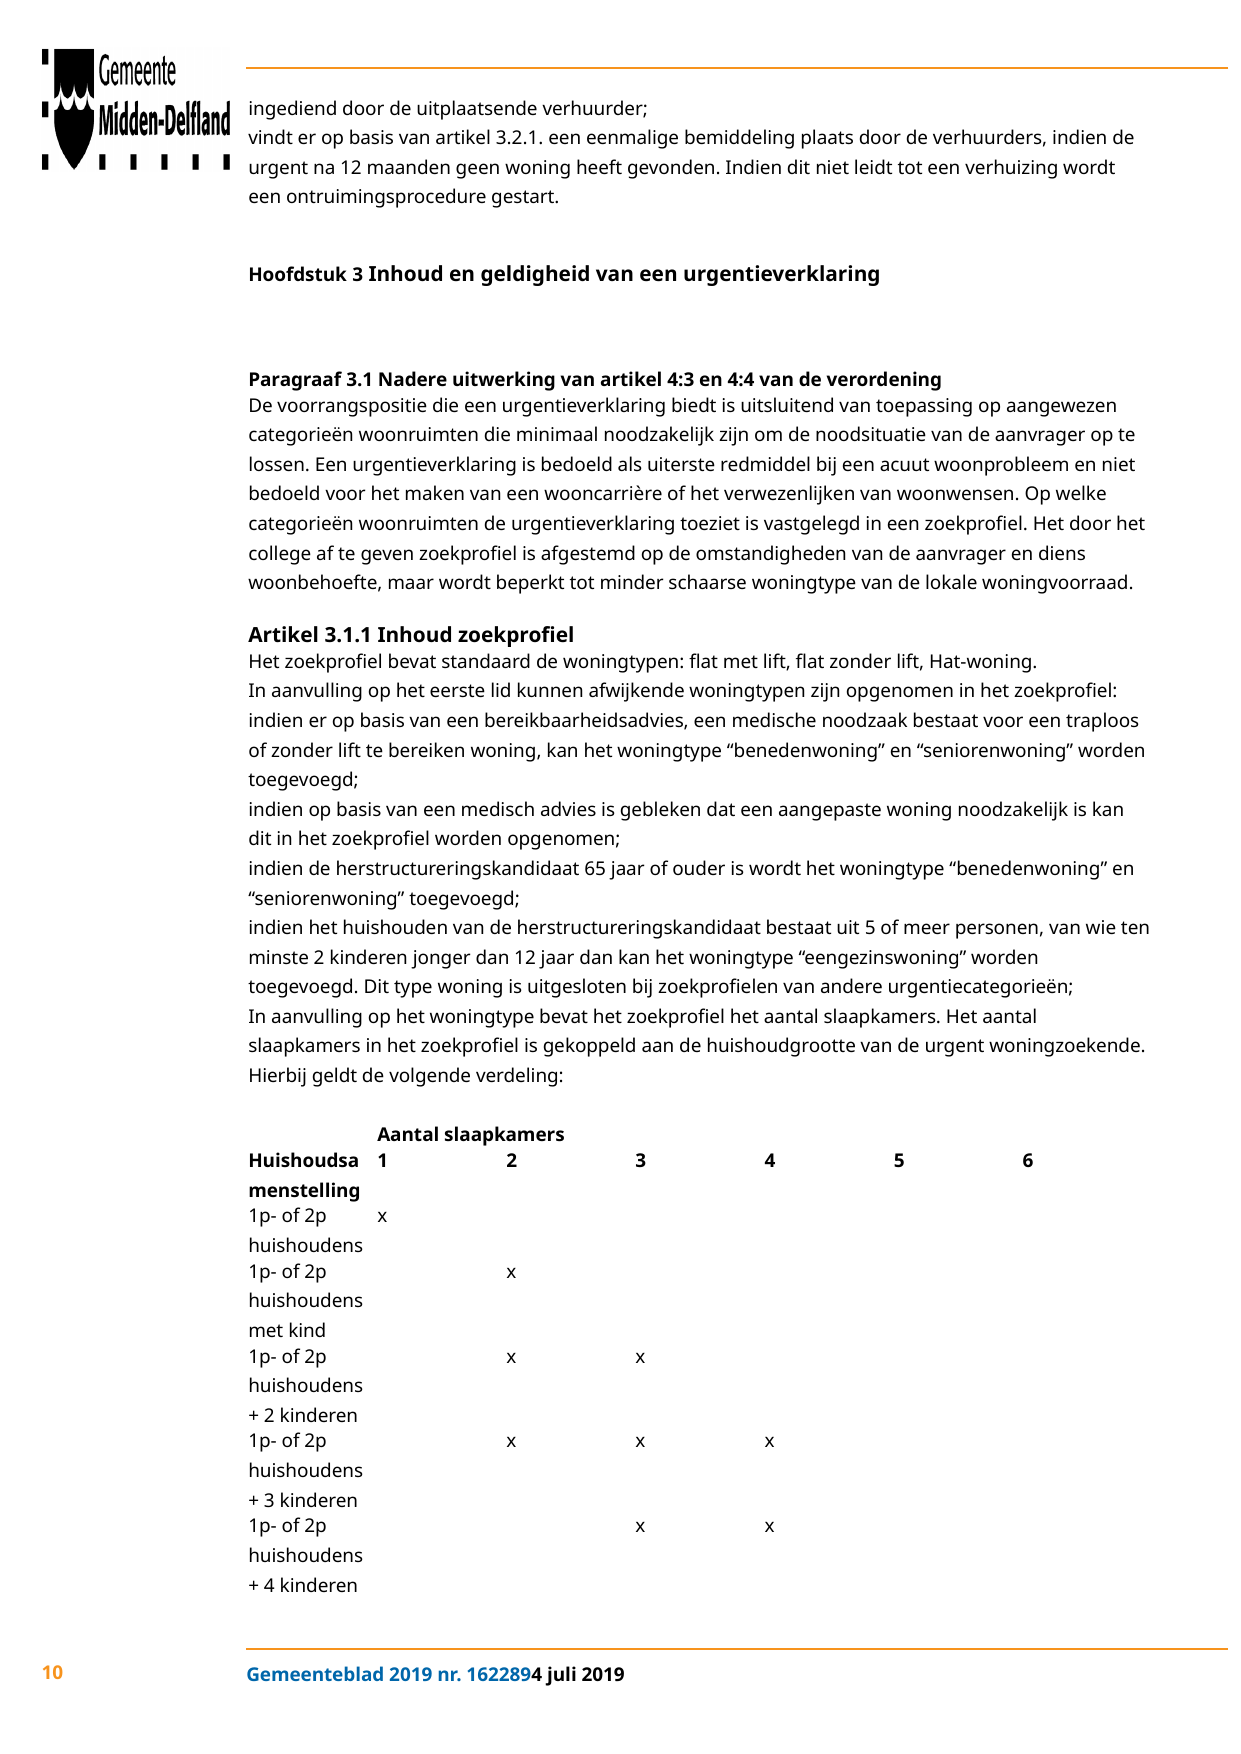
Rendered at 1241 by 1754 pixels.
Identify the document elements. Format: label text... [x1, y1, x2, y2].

table_cell [764, 1343, 893, 1428]
table_cell [764, 1203, 893, 1258]
table_cell [1023, 1258, 1152, 1343]
table_cell x [506, 1343, 635, 1428]
table_cell x [764, 1513, 893, 1597]
table_cell 1 [377, 1147, 506, 1203]
table_cell [377, 1428, 506, 1513]
text vindt er op basis van artikel 3.2.1. een eenmalige bemiddeling plaats door de verhuurders, indien de urgent na 12 maanden geen woning heeft gevonden. Indien dit niet leidt tot een verhuizing wordt een ontruimingsprocedure gestart. [248, 124, 1152, 209]
table_cell x [506, 1428, 635, 1513]
table_cell 1p- of 2p huishoudens + 2 kinderen [248, 1343, 377, 1428]
text indien het huishouden van de herstructureringskandidaat bestaat uit 5 of meer personen, van wie ten minste 2 kinderen jonger dan 12 jaar dan kan het woningtype “eengezinswoning” worden toegevoegd. Dit type woning is uitgesloten bij zoekprofielen van andere urgentiecategorieën; [248, 914, 1152, 999]
text ingediend door de uitplaatsende verhuurder; [248, 95, 1152, 121]
table_cell [894, 1428, 1022, 1513]
text indien er op basis van een bereikbaarheidsadvies, een medische noodzaak bestaat voor een traploos of zonder lift te bereiken woning, kan het woningtype “benedenwoning” en “seniorenwoning” worden toegevoegd; [248, 707, 1152, 792]
table_cell x [635, 1513, 764, 1597]
table_cell x [764, 1428, 893, 1513]
table_cell 1p- of 2p huishoudens + 3 kinderen [248, 1428, 377, 1513]
table_cell [377, 1343, 506, 1428]
text indien de herstructureringskandidaat 65 jaar of ouder is wordt het woningtype “benedenwoning” en “seniorenwoning” toegevoegd; [248, 855, 1152, 911]
table_cell [1023, 1428, 1152, 1513]
table_cell [377, 1513, 506, 1597]
table_cell [635, 1258, 764, 1343]
table_cell 1p- of 2p huishoudens met kind [248, 1258, 377, 1343]
table_cell 4 [764, 1147, 893, 1203]
text In aanvulling op het woningtype bevat het zoekprofiel het aantal slaapkamers. Het aantal slaapkamers in het zoekprofiel is gekoppeld aan de huishoudgrootte van de urgent woningzoekende. Hierbij geldt de volgende verdeling: [248, 1003, 1152, 1088]
table_cell [506, 1513, 635, 1597]
table_header Aantal slaapkamers [377, 1122, 1152, 1147]
table_cell x [377, 1203, 506, 1258]
picture [41, 47, 231, 172]
table_cell 2 [506, 1147, 635, 1203]
table_cell [1023, 1513, 1152, 1597]
table_cell [506, 1203, 635, 1258]
table_cell [894, 1203, 1022, 1258]
table_cell 1p- of 2p huishoudens + 4 kinderen [248, 1513, 377, 1597]
text indien op basis van een medisch advies is gebleken dat een aangepaste woning noodzakelijk is kan dit in het zoekprofiel worden opgenomen; [248, 796, 1152, 851]
table_cell Huishoudsamenstelling [248, 1147, 377, 1203]
table_cell x [635, 1343, 764, 1428]
text Hoofdstuk 3 Inhoud en geldigheid van een urgentieverklaring [248, 259, 1152, 287]
text Het zoekprofiel bevat standaard de woningtypen: flat met lift, flat zonder lift, Hat-woning. [248, 648, 1152, 674]
table_cell [894, 1513, 1022, 1597]
table_cell 3 [635, 1147, 764, 1203]
text Paragraaf 3.1 Nadere uitwerking van artikel 4:3 en 4:4 van de verordening [248, 366, 1152, 392]
table_cell 1p- of 2p huishoudens [248, 1203, 377, 1258]
table_cell [377, 1258, 506, 1343]
text In aanvulling op het eerste lid kunnen afwijkende woningtypen zijn opgenomen in het zoekprofiel: [248, 678, 1152, 703]
table_cell [764, 1258, 893, 1343]
table_cell [1023, 1203, 1152, 1258]
text Artikel 3.1.1 Inhoud zoekprofiel [248, 620, 1152, 648]
text De voorrangspositie die een urgentieverklaring biedt is uitsluitend van toepassing op aangewezen categorieën woonruimten die minimaal noodzakelijk zijn om de noodsituatie van de aanvrager op te lossen. Een urgentieverklaring is bedoeld als uiterste redmiddel bij een acuut woonprobleem en niet bedoeld voor het maken van een wooncarrière of het verwezenlijken van woonwensen. Op welke categorieën woonruimten de urgentieverklaring toeziet is vastgelegd in een zoekprofiel. Het door het college af te geven zoekprofiel is afgestemd op de omstandigheden van de aanvrager en diens woonbehoefte, maar wordt beperkt tot minder schaarse woningtype van de lokale woningvoorraad. [248, 392, 1152, 595]
table_header [248, 1122, 377, 1147]
table_cell [635, 1203, 764, 1258]
table_cell x [635, 1428, 764, 1513]
table_cell 6 [1023, 1147, 1152, 1203]
table_cell [1023, 1343, 1152, 1428]
table_cell 5 [894, 1147, 1022, 1203]
table_cell [894, 1258, 1022, 1343]
table_cell [894, 1343, 1022, 1428]
table_cell x [506, 1258, 635, 1343]
